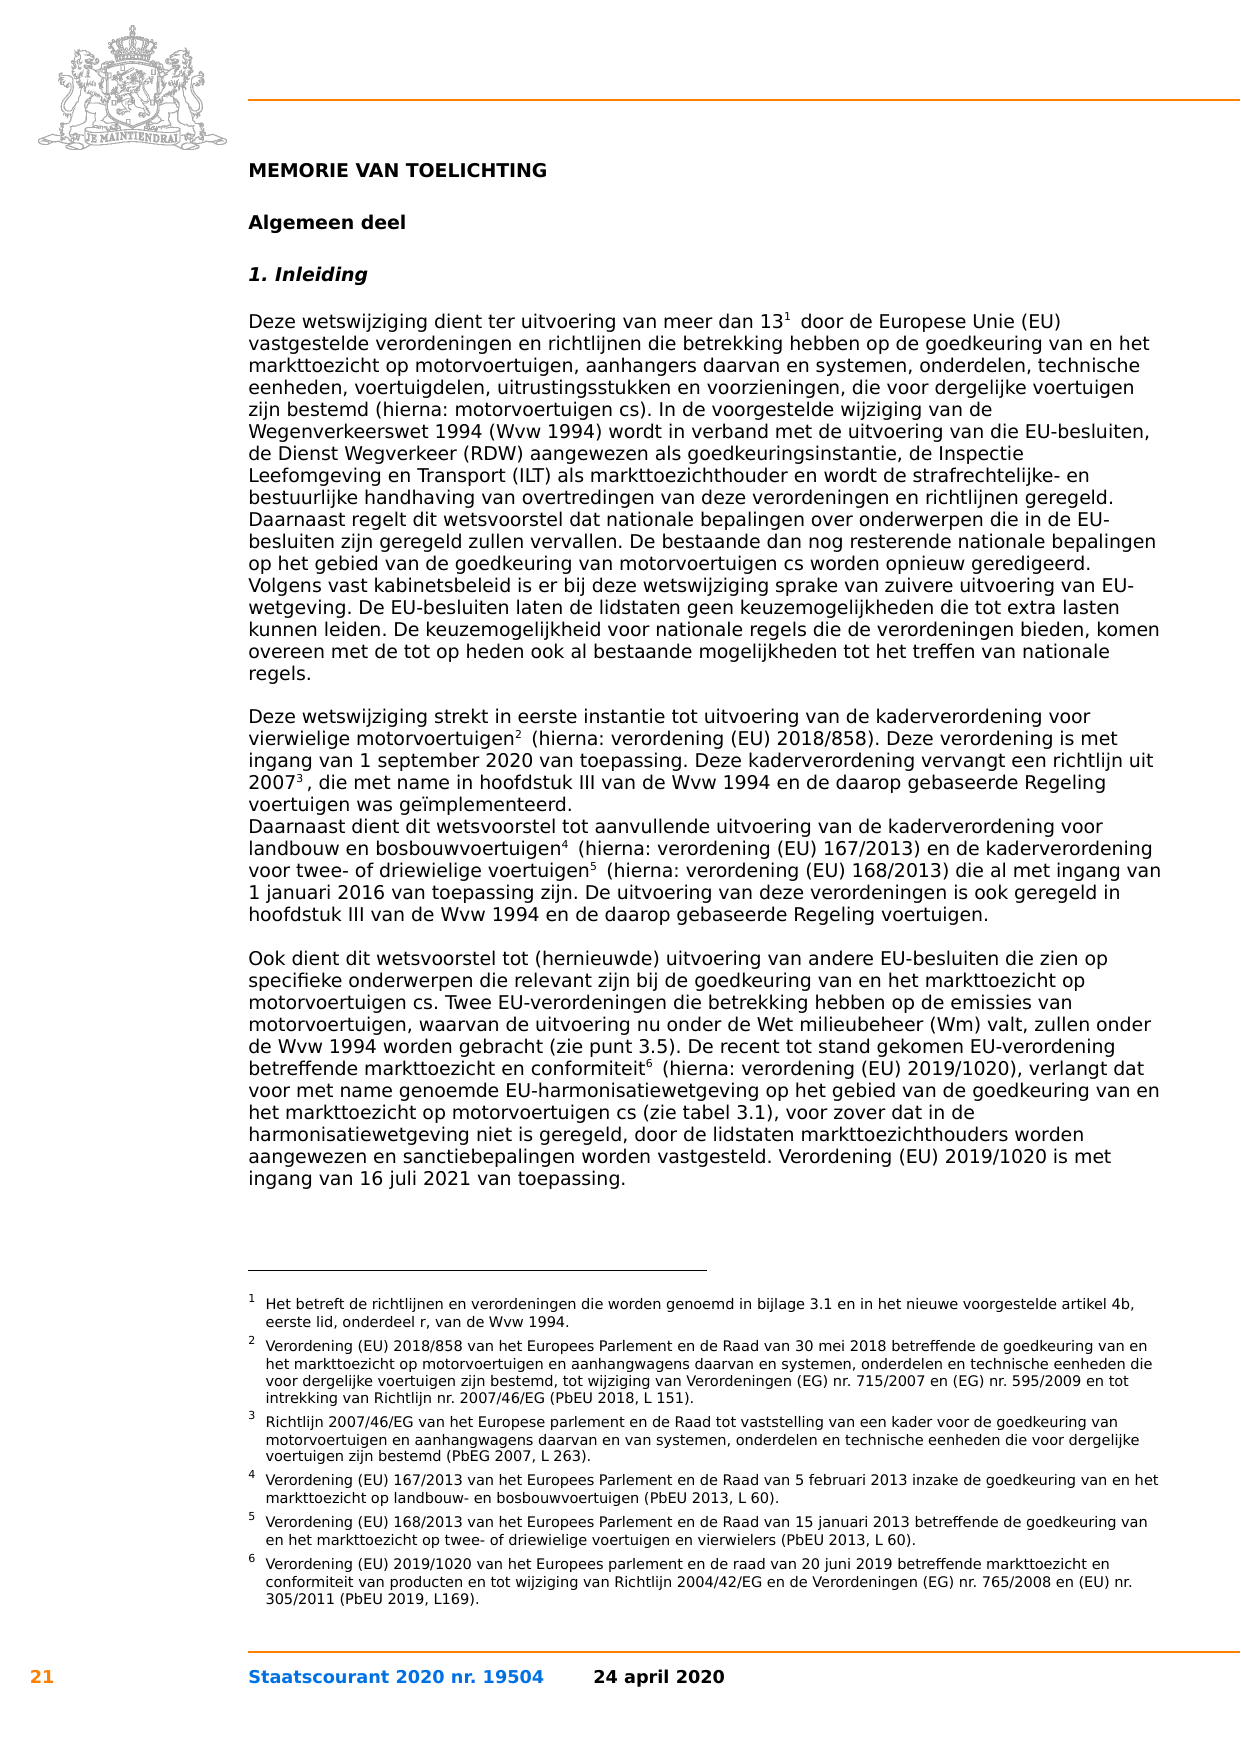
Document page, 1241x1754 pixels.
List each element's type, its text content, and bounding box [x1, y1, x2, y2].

text Deze wetswijziging strekt in eerste instantie tot uitvoering van de kaderverordening voor vierwielige motorvoertuigen (hierna: verordening (EU) 2018/858). Deze verordening is met ingang van 1 september 2020 van toepassing. Deze kaderverordening vervangt een richtlijn uit 2007, die met name in hoofdstuk III van de Wvw 1994 en de daarop gebaseerde Regeling voertuigen was geïmplementeerd. [248, 706, 1163, 816]
subtitle 1. Inleiding [248, 264, 1163, 286]
subtitle Algemeen deel [248, 212, 1163, 234]
text Ook dient dit wetsvoorstel tot (hernieuwde) uitvoering van andere EU-besluiten die zien op specifieke onderwerpen die relevant zijn bij de goedkeuring van en het markttoezicht op motorvoertuigen cs. Twee EU-verordeningen die betrekking hebben op de emissies van motorvoertuigen, waarvan de uitvoering nu onder de Wet milieubeheer (Wm) valt, zullen onder de Wvw 1994 worden gebracht (zie punt 3.5). De recent tot stand gekomen EU-verordening betreffende markttoezicht en conformiteit (hierna: verordening (EU) 2019/1020), verlangt dat voor met name genoemde EU-harmonisatiewetgeving op het gebied van de goedkeuring van en het markttoezicht op motorvoertuigen cs (zie tabel 3.1), voor zover dat in de harmonisatiewetgeving niet is geregeld, door de lidstaten markttoezichthouders worden aangewezen en sanctiebepalingen worden vastgesteld. Verordening (EU) 2019/1020 is met ingang van 16 juli 2021 van toepassing. [248, 948, 1163, 1190]
text Het betreft de richtlijnen en verordeningen die worden genoemd in bijlage 3.1 en in het nieuwe voorgestelde artikel 4b, eerste lid, onderdeel r, van de Wvw 1994. [248, 1292, 1163, 1331]
text Richtlijn 2007/46/EG van het Europese parlement en de Raad tot vaststelling van een kader voor de goedkeuring van motorvoertuigen en aanhangwagens daarvan en van systemen, onderdelen en technische eenheden die voor dergelijke voertuigen zijn bestemd (PbEG 2007, L 263). [248, 1409, 1163, 1465]
text Verordening (EU) 2019/1020 van het Europees parlement en de raad van 20 juni 2019 betreffende markttoezicht en conformiteit van producten en tot wijziging van Richtlijn 2004/42/EG en de Verordeningen (EG) nr. 765/2008 en (EU) nr. 305/2011 (PbEU 2019, L169). [248, 1552, 1163, 1608]
subtitle MEMORIE VAN TOELICHTING [248, 160, 1163, 182]
text Verordening (EU) 168/2013 van het Europees Parlement en de Raad van 15 januari 2013 betreffende de goedkeuring van en het markttoezicht op twee- of driewielige voertuigen en vierwielers (PbEU 2013, L 60). [248, 1510, 1163, 1549]
text Deze wetswijziging dient ter uitvoering van meer dan 13 door de Europese Unie (EU) vastgestelde verordeningen en richtlijnen die betrekking hebben op de goedkeuring van en het markttoezicht op motorvoertuigen, aanhangers daarvan en systemen, onderdelen, technische eenheden, voertuigdelen, uitrustingsstukken en voorzieningen, die voor dergelijke voertuigen zijn bestemd (hierna: motorvoertuigen cs). In de voorgestelde wijziging van de Wegenverkeerswet 1994 (Wvw 1994) wordt in verband met de uitvoering van die EU-besluiten, de Dienst Wegverkeer (RDW) aangewezen als goedkeuringsinstantie, de Inspectie Leefomgeving en Transport (ILT) als markttoezichthouder en wordt de strafrechtelijke- en bestuurlijke handhaving van overtredingen van deze verordeningen en richtlijnen geregeld. Daarnaast regelt dit wetsvoorstel dat nationale bepalingen over onderwerpen die in de EU-besluiten zijn geregeld zullen vervallen. De bestaande dan nog resterende nationale bepalingen op het gebied van de goedkeuring van motorvoertuigen cs worden opnieuw geredigeerd. Volgens vast kabinetsbeleid is er bij deze wetswijziging sprake van zuivere uitvoering van EU-wetgeving. De EU-besluiten laten de lidstaten geen keuzemogelijkheden die tot extra lasten kunnen leiden. De keuzemogelijkheid voor nationale regels die de verordeningen bieden, komen overeen met de tot op heden ook al bestaande mogelijkheden tot het treffen van nationale regels. [248, 311, 1163, 684]
text Verordening (EU) 2018/858 van het Europees Parlement en de Raad van 30 mei 2018 betreffende de goedkeuring van en het markttoezicht op motorvoertuigen en aanhangwagens daarvan en systemen, onderdelen en technische eenheden die voor dergelijke voertuigen zijn bestemd, tot wijziging van Verordeningen (EG) nr. 715/2007 en (EG) nr. 595/2009 en tot intrekking van Richtlijn nr. 2007/46/EG (PbEU 2018, L 151). [248, 1334, 1163, 1407]
text Daarnaast dient dit wetsvoorstel tot aanvullende uitvoering van de kaderverordening voor landbouw en bosbouwvoertuigen (hierna: verordening (EU) 167/2013) en de kaderverordening voor twee- of driewielige voertuigen (hierna: verordening (EU) 168/2013) die al met ingang van 1 januari 2016 van toepassing zijn. De uitvoering van deze verordeningen is ook geregeld in hoofdstuk III van de Wvw 1994 en de daarop gebaseerde Regeling voertuigen. [248, 816, 1163, 926]
text Verordening (EU) 167/2013 van het Europees Parlement en de Raad van 5 februari 2013 inzake de goedkeuring van en het markttoezicht op landbouw- en bosbouwvoertuigen (PbEU 2013, L 60). [248, 1468, 1163, 1507]
picture [38, 25, 227, 150]
